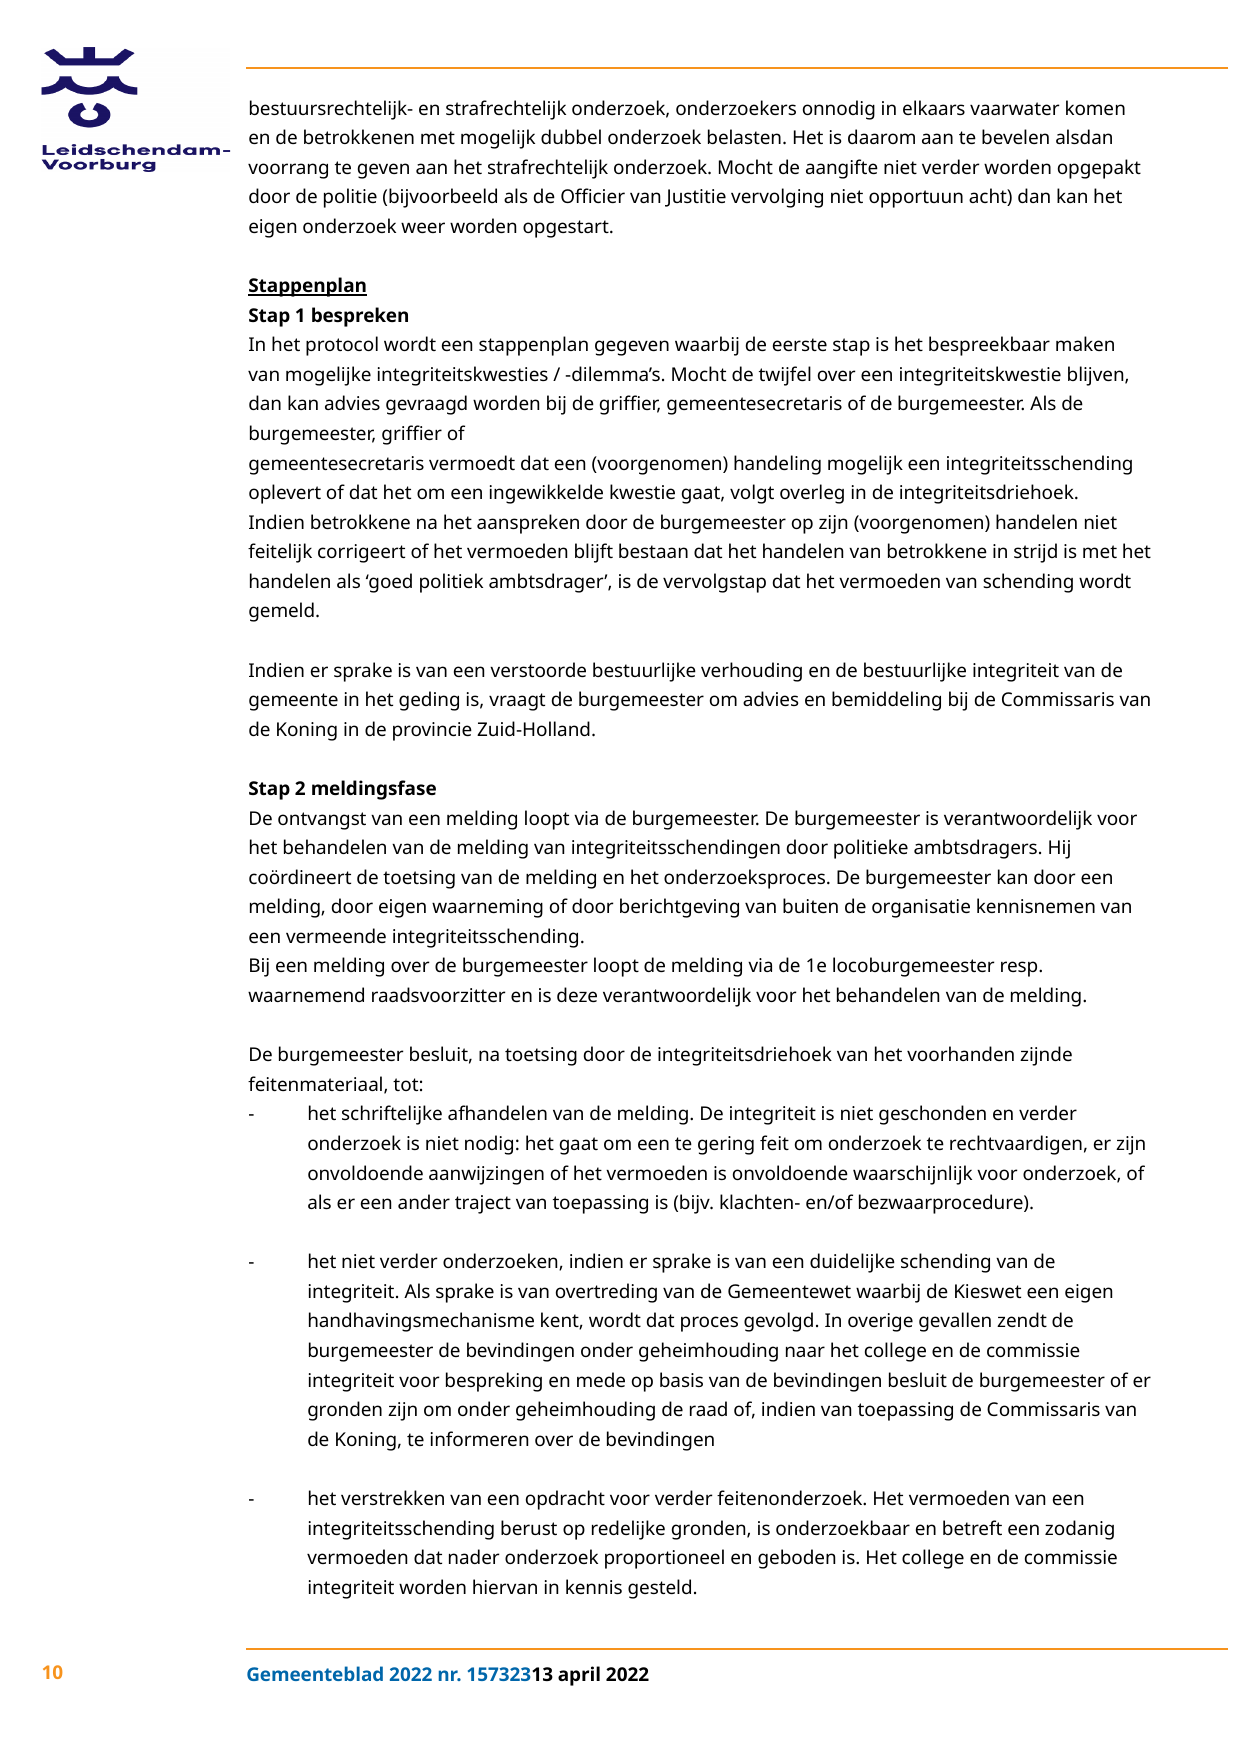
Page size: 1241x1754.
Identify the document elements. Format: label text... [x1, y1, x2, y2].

text Indien betrokkene na het aanspreken door de burgemeester op zijn (voorgenomen) handelen niet feitelijk corrigeert of het vermoeden blijft bestaan dat het handelen van betrokkene in strijd is met het handelen als ‘goed politiek ambtsdrager’, is de vervolgstap dat het vermoeden van schending wordt gemeld. [248, 509, 1152, 623]
text De burgemeester besluit, na toetsing door de integriteitsdriehoek van het voorhanden zijnde feitenmateriaal, tot: [248, 1041, 1152, 1097]
text Stap 1 bespreken [248, 302, 1152, 328]
text bestuursrechtelijk- en strafrechtelijk onderzoek, onderzoekers onnodig in elkaars vaarwater komen en de betrokkenen met mogelijk dubbel onderzoek belasten. Het is daarom aan te bevelen alsdan voorrang te geven aan het strafrechtelijk onderzoek. Mocht de aangifte niet verder worden opgepakt door de politie (bijvoorbeeld als de Officier van Justitie vervolging niet opportuun acht) dan kan het eigen onderzoek weer worden opgestart. [248, 95, 1152, 239]
text gemeentesecretaris vermoedt dat een (voorgenomen) handeling mogelijk een integriteitsschending oplevert of dat het om een ingewikkelde kwestie gaat, volgt overleg in de integriteitsdriehoek. [248, 450, 1152, 505]
text Stappenplan [248, 272, 1152, 298]
text In het protocol wordt een stappenplan gegeven waarbij de eerste stap is het bespreekbaar maken van mogelijke integriteitskwesties / -dilemma’s. Mocht de twijfel over een integriteitskwestie blijven, dan kan advies gevraagd worden bij de griffier, gemeentesecretaris of de burgemeester. Als de burgemeester, griffier of [248, 331, 1152, 446]
text Bij een melding over de burgemeester loopt de melding via de 1e locoburgemeester resp. waarnemend raadsvoorzitter en is deze verantwoordelijk voor het behandelen van de melding. [248, 953, 1152, 1008]
text Stap 2 meldingsfase [248, 775, 1152, 801]
text Indien er sprake is van een verstoorde bestuurlijke verhouding en de bestuurlijke integriteit van de gemeente in het geding is, vraagt de burgemeester om advies en bemiddeling bij de Commissaris van de Koning in de provincie Zuid-Holland. [248, 657, 1152, 742]
list het schriftelijke afhandelen van de melding. De integriteit is niet geschonden en verder onderzoek is niet nodig: het gaat om een te gering feit om onderzoek te rechtvaardigen, er zijn onvoldoende aanwijzingen of het vermoeden is onvoldoende waarschijnlijk voor onderzoek, of als er een ander traject van toepassing is (bijv. klachten- en/of bezwaarprocedure). [248, 1101, 1152, 1215]
picture [41, 47, 231, 172]
list het verstrekken van een opdracht voor verder feitenonderzoek. Het vermoeden van een integriteitsschending berust op redelijke gronden, is onderzoekbaar en betreft een zodanig vermoeden dat nader onderzoek proportioneel en geboden is. Het college en de commissie integriteit worden hiervan in kennis gesteld. [248, 1485, 1152, 1600]
list het niet verder onderzoeken, indien er sprake is van een duidelijke schending van de integriteit. Als sprake is van overtreding van de Gemeentewet waarbij de Kieswet een eigen handhavingsmechanisme kent, wordt dat proces gevolgd. In overige gevallen zendt de burgemeester de bevindingen onder geheimhouding naar het college en de commissie integriteit voor bespreking en mede op basis van de bevindingen besluit de burgemeester of er gronden zijn om onder geheimhouding de raad of, indien van toepassing de Commissaris van de Koning, te informeren over de bevindingen [248, 1248, 1152, 1452]
text De ontvangst van een melding loopt via de burgemeester. De burgemeester is verantwoordelijk voor het behandelen van de melding van integriteitsschendingen door politieke ambtsdragers. Hij coördineert de toetsing van de melding en het onderzoeksproces. De burgemeester kan door een melding, door eigen waarneming of door berichtgeving van buiten de organisatie kennisnemen van een vermeende integriteitsschending. [248, 805, 1152, 949]
